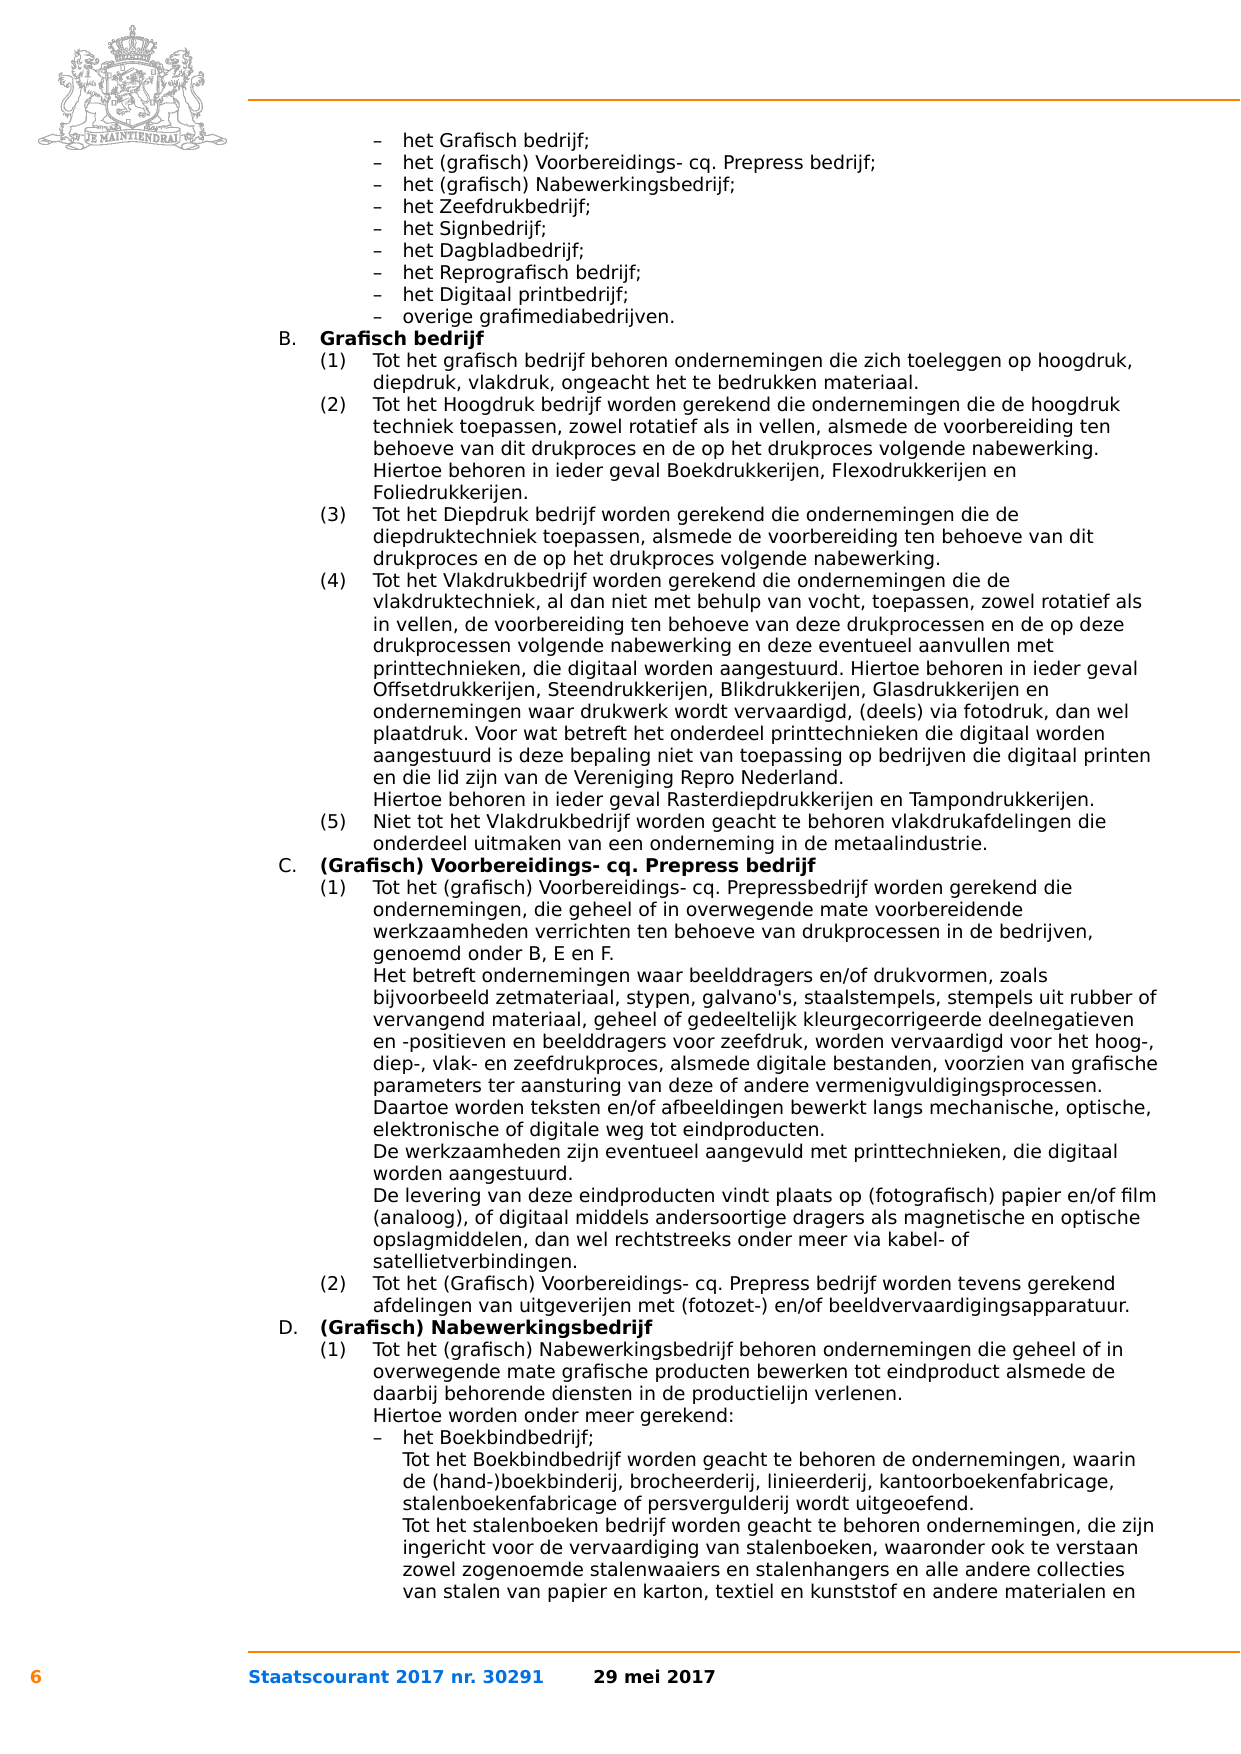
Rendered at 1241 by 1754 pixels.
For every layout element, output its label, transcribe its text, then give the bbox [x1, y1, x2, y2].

text Het betreft ondernemingen waar beelddragers en/of drukvormen, zoals bijvoorbeeld zetmateriaal, stypen, galvano's, staalstempels, stempels uit rubber of vervangend materiaal, geheel of gedeeltelijk kleurgecorrigeerde deelnegatieven en -positieven en beelddragers voor zeefdruk, worden vervaardigd voor het hoog-, diep-, vlak- en zeefdrukproces, alsmede digitale bestanden, voorzien van grafische parameters ter aansturing van deze of andere vermenigvuldigingsprocessen. [373, 965, 1163, 1097]
text – het Reprografisch bedrijf; [373, 262, 1163, 284]
text (2) Tot het Hoogdruk bedrijf worden gerekend die ondernemingen die de hoogdruk techniek toepassen, zowel rotatief als in vellen, alsmede de voorbereiding ten behoeve van dit drukproces en de op het drukproces volgende nabewerking. Hiertoe behoren in ieder geval Boekdrukkerijen, Flexodrukkerijen en Foliedrukkerijen. [319, 394, 1163, 503]
text Hiertoe worden onder meer gerekend: [373, 1405, 1163, 1427]
text (1) Tot het (grafisch) Voorbereidings- cq. Prepressbedrijf worden gerekend die ondernemingen, die geheel of in overwegende mate voorbereidende werkzaamheden verrichten ten behoeve van drukprocessen in de bedrijven, genoemd onder B, E en F. [319, 877, 1163, 965]
text (1) Tot het (grafisch) Nabewerkingsbedrijf behoren ondernemingen die geheel of in overwegende mate grafische producten bewerken tot eindproduct alsmede de daarbij behorende diensten in de productielijn verlenen. [319, 1339, 1163, 1405]
text Tot het Boekbindbedrijf worden geacht te behoren de ondernemingen, waarin de (hand-)boekbinderij, brocheerderij, linieerderij, kantoorboekenfabricage, stalenboekenfabricage of persvergulderij wordt uitgeoefend. [402, 1449, 1163, 1514]
text Daartoe worden teksten en/of afbeeldingen bewerkt langs mechanische, optische, elektronische of digitale weg tot eindproducten. [373, 1097, 1163, 1141]
text De levering van deze eindproducten vindt plaats op (fotografisch) papier en/of film (analoog), of digitaal middels andersoortige dragers als magnetische en optische opslagmiddelen, dan wel rechtstreeks onder meer via kabel- of satellietverbindingen. [373, 1185, 1163, 1273]
text – het Grafisch bedrijf; [373, 130, 1163, 152]
text (4) Tot het Vlakdrukbedrijf worden gerekend die ondernemingen die de vlakdruktechniek, al dan niet met behulp van vocht, toepassen, zowel rotatief als in vellen, de voorbereiding ten behoeve van deze drukprocessen en de op deze drukprocessen volgende nabewerking en deze eventueel aanvullen met printtechnieken, die digitaal worden aangestuurd. Hiertoe behoren in ieder geval Offsetdrukkerijen, Steendrukkerijen, Blikdrukkerijen, Glasdrukkerijen en ondernemingen waar drukwerk wordt vervaardigd, (deels) via fotodruk, dan wel plaatdruk. Voor wat betreft het onderdeel printtechnieken die digitaal worden aangestuurd is deze bepaling niet van toepassing op bedrijven die digitaal printen en die lid zijn van de Vereniging Repro Nederland. [319, 569, 1163, 789]
text – het (grafisch) Nabewerkingsbedrijf; [373, 174, 1163, 196]
text Tot het stalenboeken bedrijf worden geacht te behoren ondernemingen, die zijn ingericht voor de vervaardiging van stalenboeken, waaronder ook te verstaan zowel zogenoemde stalenwaaiers en stalenhangers en alle andere collecties van stalen van papier en karton, textiel en kunststof en andere materialen en [402, 1514, 1163, 1602]
text – overige grafimediabedrijven. [373, 306, 1163, 328]
text D. (Grafisch) Nabewerkingsbedrijf [278, 1317, 1163, 1339]
text (2) Tot het (Grafisch) Voorbereidings- cq. Prepress bedrijf worden tevens gerekend afdelingen van uitgeverijen met (fotozet-) en/of beeldvervaardigingsapparatuur. [319, 1273, 1163, 1317]
text – het Digitaal printbedrijf; [373, 284, 1163, 306]
text Hiertoe behoren in ieder geval Rasterdiepdrukkerijen en Tampondrukkerijen. [373, 789, 1163, 811]
text – het Dagbladbedrijf; [373, 240, 1163, 262]
picture [38, 25, 227, 150]
text (5) Niet tot het Vlakdrukbedrijf worden geacht te behoren vlakdrukafdelingen die onderdeel uitmaken van een onderneming in de metaalindustrie. [319, 811, 1163, 855]
text (1) Tot het grafisch bedrijf behoren ondernemingen die zich toeleggen op hoogdruk, diepdruk, vlakdruk, ongeacht het te bedrukken materiaal. [319, 350, 1163, 394]
text B. Grafisch bedrijf [278, 328, 1163, 350]
text – het Signbedrijf; [373, 218, 1163, 240]
text – het Boekbindbedrijf; [373, 1427, 1163, 1449]
text – het Zeefdrukbedrijf; [373, 196, 1163, 218]
text De werkzaamheden zijn eventueel aangevuld met printtechnieken, die digitaal worden aangestuurd. [373, 1141, 1163, 1185]
text – het (grafisch) Voorbereidings- cq. Prepress bedrijf; [373, 152, 1163, 174]
text (3) Tot het Diepdruk bedrijf worden gerekend die ondernemingen die de diepdruktechniek toepassen, alsmede de voorbereiding ten behoeve van dit drukproces en de op het drukproces volgende nabewerking. [319, 503, 1163, 569]
text C. (Grafisch) Voorbereidings- cq. Prepress bedrijf [278, 855, 1163, 877]
